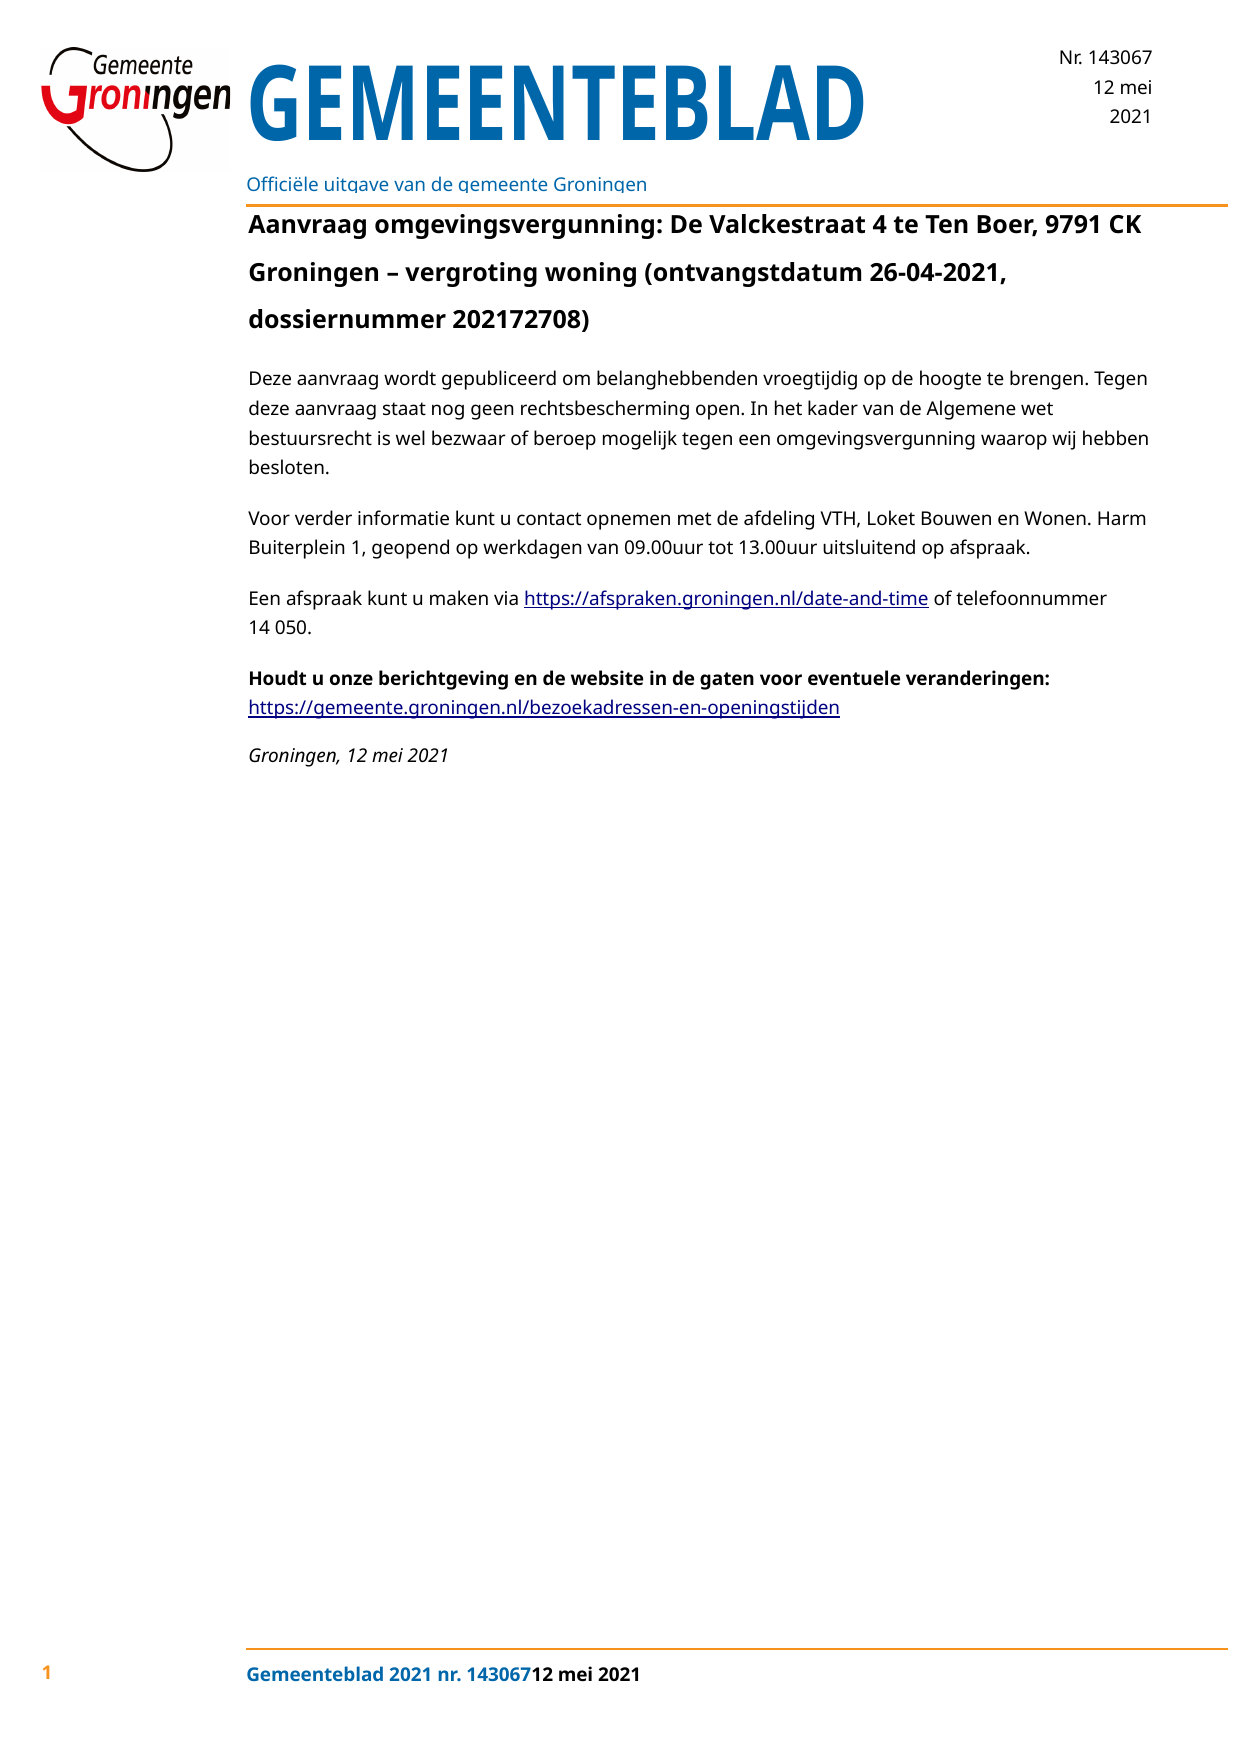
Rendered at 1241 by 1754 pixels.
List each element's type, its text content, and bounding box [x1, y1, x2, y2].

text Een afspraak kunt u maken via https://afspraken.groningen.nl/date-and-time of telefoonnummer 14 050. [248, 585, 1152, 640]
text Deze aanvraag wordt gepubliceerd om belanghebbenden vroegtijdig op de hoogte te brengen. Tegen deze aanvraag staat nog geen rechtsbescherming open. In het kader van de Algemene wet bestuursrecht is wel bezwaar of beroep mogelijk tegen een omgevingsvergunning waarop wij hebben besloten. [248, 366, 1152, 480]
text Voor verder informatie kunt u contact opnemen met de afdeling VTH, Loket Bouwen en Wonen. Harm Buiterplein 1, geopend op werkdagen van 09.00uur tot 13.00uur uitsluitend op afspraak. [248, 505, 1152, 560]
text Houdt u onze berichtgeving en de website in de gaten voor eventuele veranderingen: https://gemeente.groningen.nl/bezoekadressen-en-openingstijden [248, 665, 1152, 720]
text Aanvraag omgevingsvergunning: De Valckestraat 4 te Ten Boer, 9791 CK Groningen – vergroting woning (ontvangstdatum 26-04-2021, dossiernummer 202172708) [248, 207, 1152, 336]
text Groningen, 12 mei 2021 [248, 742, 1152, 768]
picture [41, 47, 231, 172]
